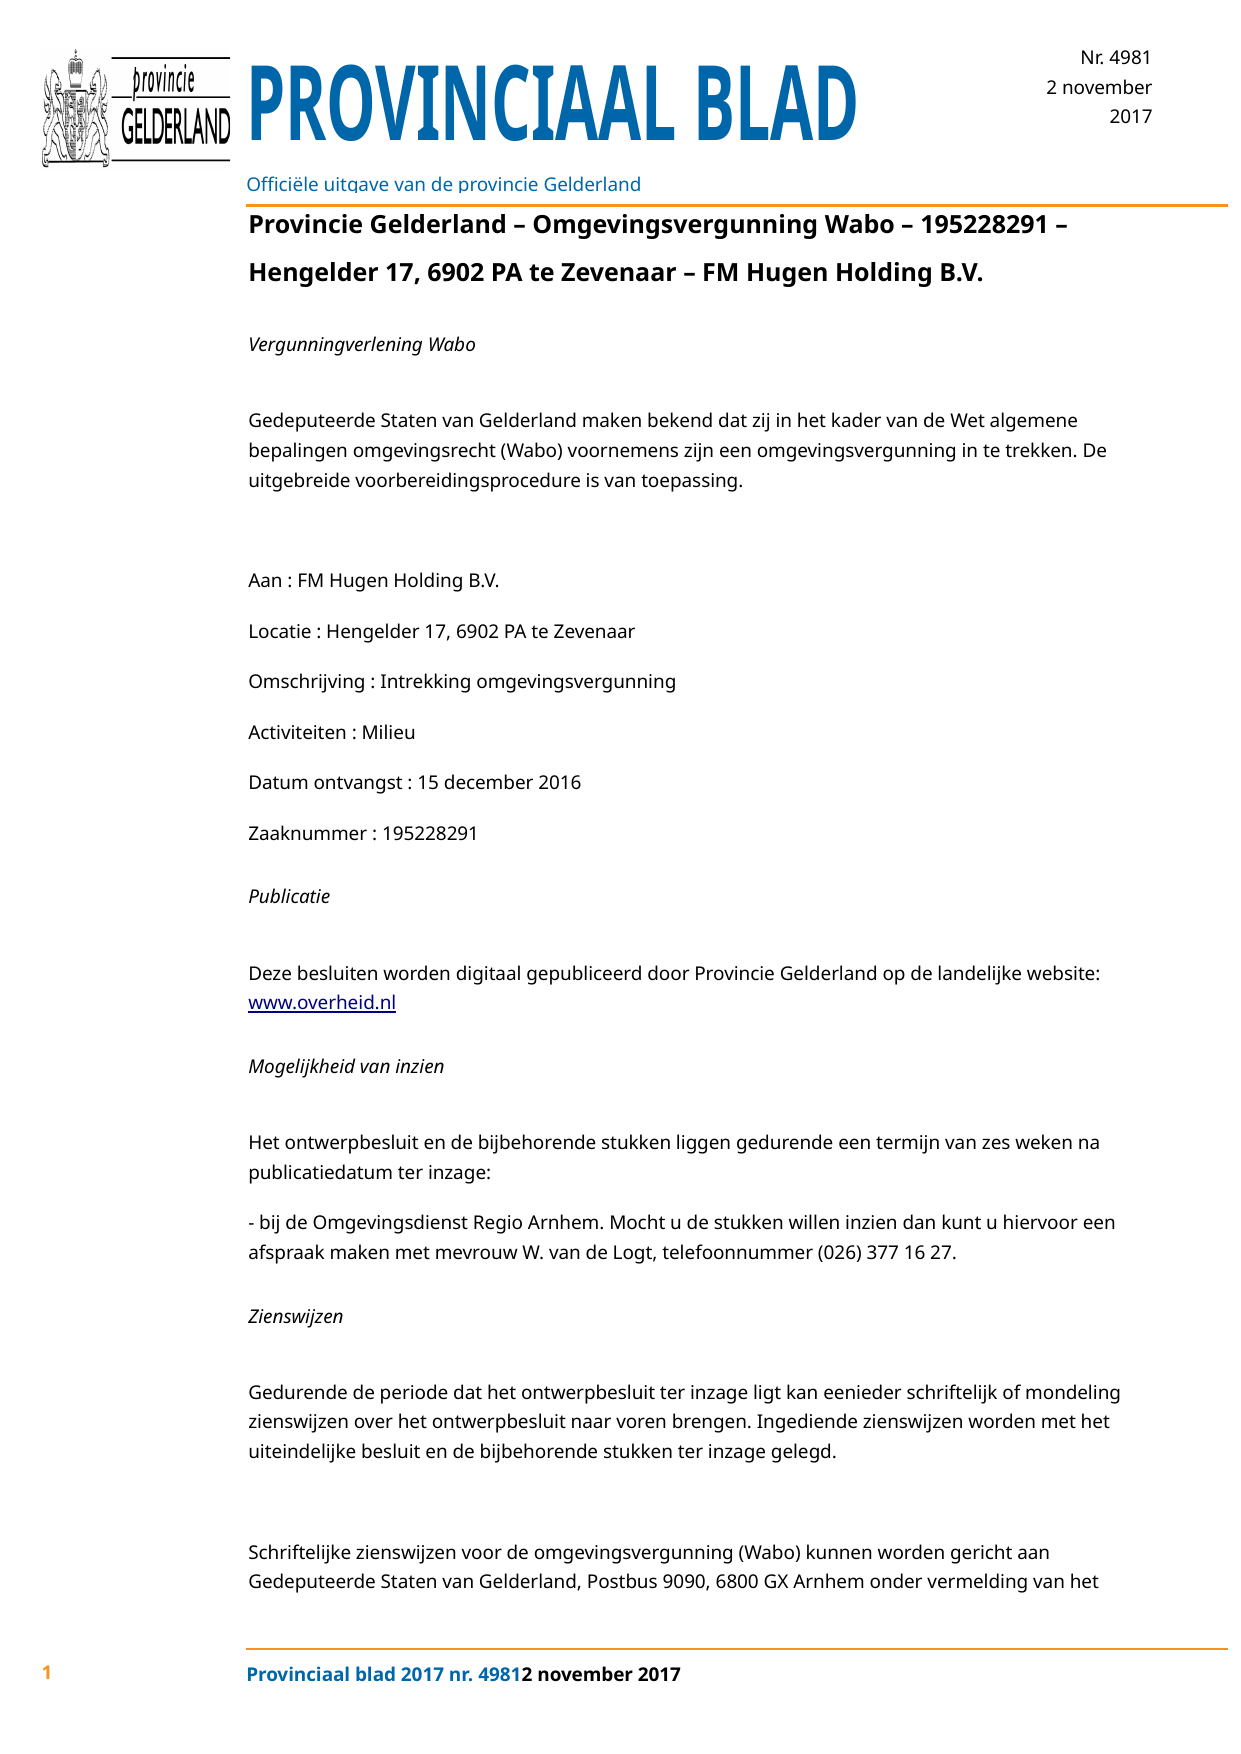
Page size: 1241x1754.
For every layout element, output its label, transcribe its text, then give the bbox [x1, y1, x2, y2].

text Datum ontvangst : 15 december 2016 [248, 769, 1152, 795]
text Zaaknummer : 195228291 [248, 820, 1152, 845]
text Omschrijving : Intrekking omgevingsvergunning [248, 668, 1152, 694]
text - bij de Omgevingsdienst Regio Arnhem. Mocht u de stukken willen inzien dan kunt u hiervoor een afspraak maken met mevrouw W. van de Logt, telefoonnummer (026) 377 16 27. [248, 1209, 1152, 1265]
text Mogelijkheid van inzien [248, 1053, 1152, 1079]
text Activiteiten : Milieu [248, 719, 1152, 744]
text Het ontwerpbesluit en de bijbehorende stukken liggen gedurende een termijn van zes weken na publicatiedatum ter inzage: [248, 1129, 1152, 1185]
text Zienswijzen [248, 1303, 1152, 1329]
text Aan : FM Hugen Holding B.V. [248, 568, 1152, 593]
text Schriftelijke zienswijzen voor de omgevingsvergunning (Wabo) kunnen worden gericht aan Gedeputeerde Staten van Gelderland, Postbus 9090, 6800 GX Arnhem onder vermelding van het [248, 1539, 1152, 1594]
picture [41, 47, 231, 172]
text Deze besluiten worden digitaal gepubliceerd door Provincie Gelderland op de landelijke website: www.overheid.nl [248, 960, 1152, 1015]
text Publicatie [248, 884, 1152, 909]
text Vergunningverlening Wabo [248, 331, 1152, 357]
text Provincie Gelderland – Omgevingsvergunning Wabo – 195228291 – Hengelder 17, 6902 PA te Zevenaar – FM Hugen Holding B.V. [248, 207, 1152, 288]
text Gedurende de periode dat het ontwerpbesluit ter inzage ligt kan eenieder schriftelijk of mondeling zienswijzen over het ontwerpbesluit naar voren brengen. Ingediende zienswijzen worden met het uiteindelijke besluit en de bijbehorende stukken ter inzage gelegd. [248, 1379, 1152, 1464]
text Locatie : Hengelder 17, 6902 PA te Zevenaar [248, 618, 1152, 644]
text Gedeputeerde Staten van Gelderland maken bekend dat zij in het kader van de Wet algemene bepalingen omgevingsrecht (Wabo) voornemens zijn een omgevingsvergunning in te trekken. De uitgebreide voorbereidingsprocedure is van toepassing. [248, 408, 1152, 492]
